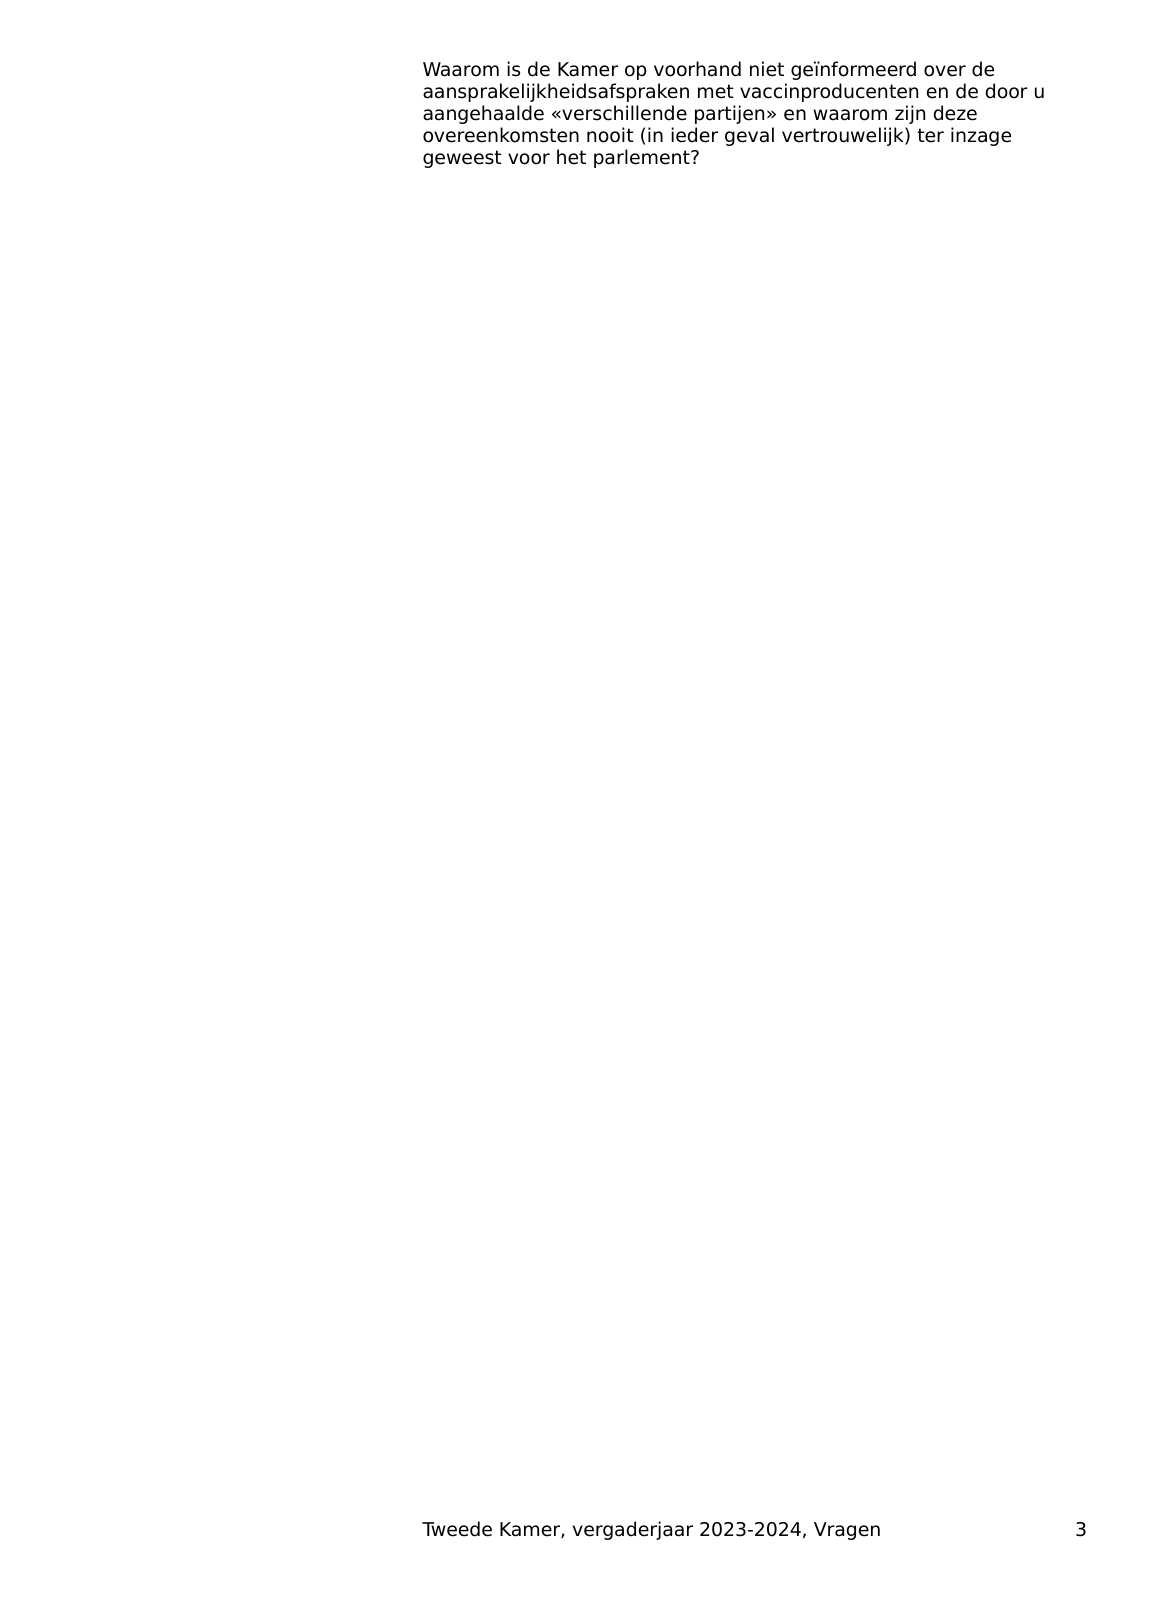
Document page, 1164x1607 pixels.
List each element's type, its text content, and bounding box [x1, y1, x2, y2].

text Waarom is de Kamer op voorhand niet geïnformeerd over de aansprakelijkheidsafspraken met vaccinproducenten en de door u aangehaalde «verschillende partijen» en waarom zijn deze overeenkomsten nooit (in ieder geval vertrouwelijk) ter inzage geweest voor het parlement? [422, 59, 1087, 169]
